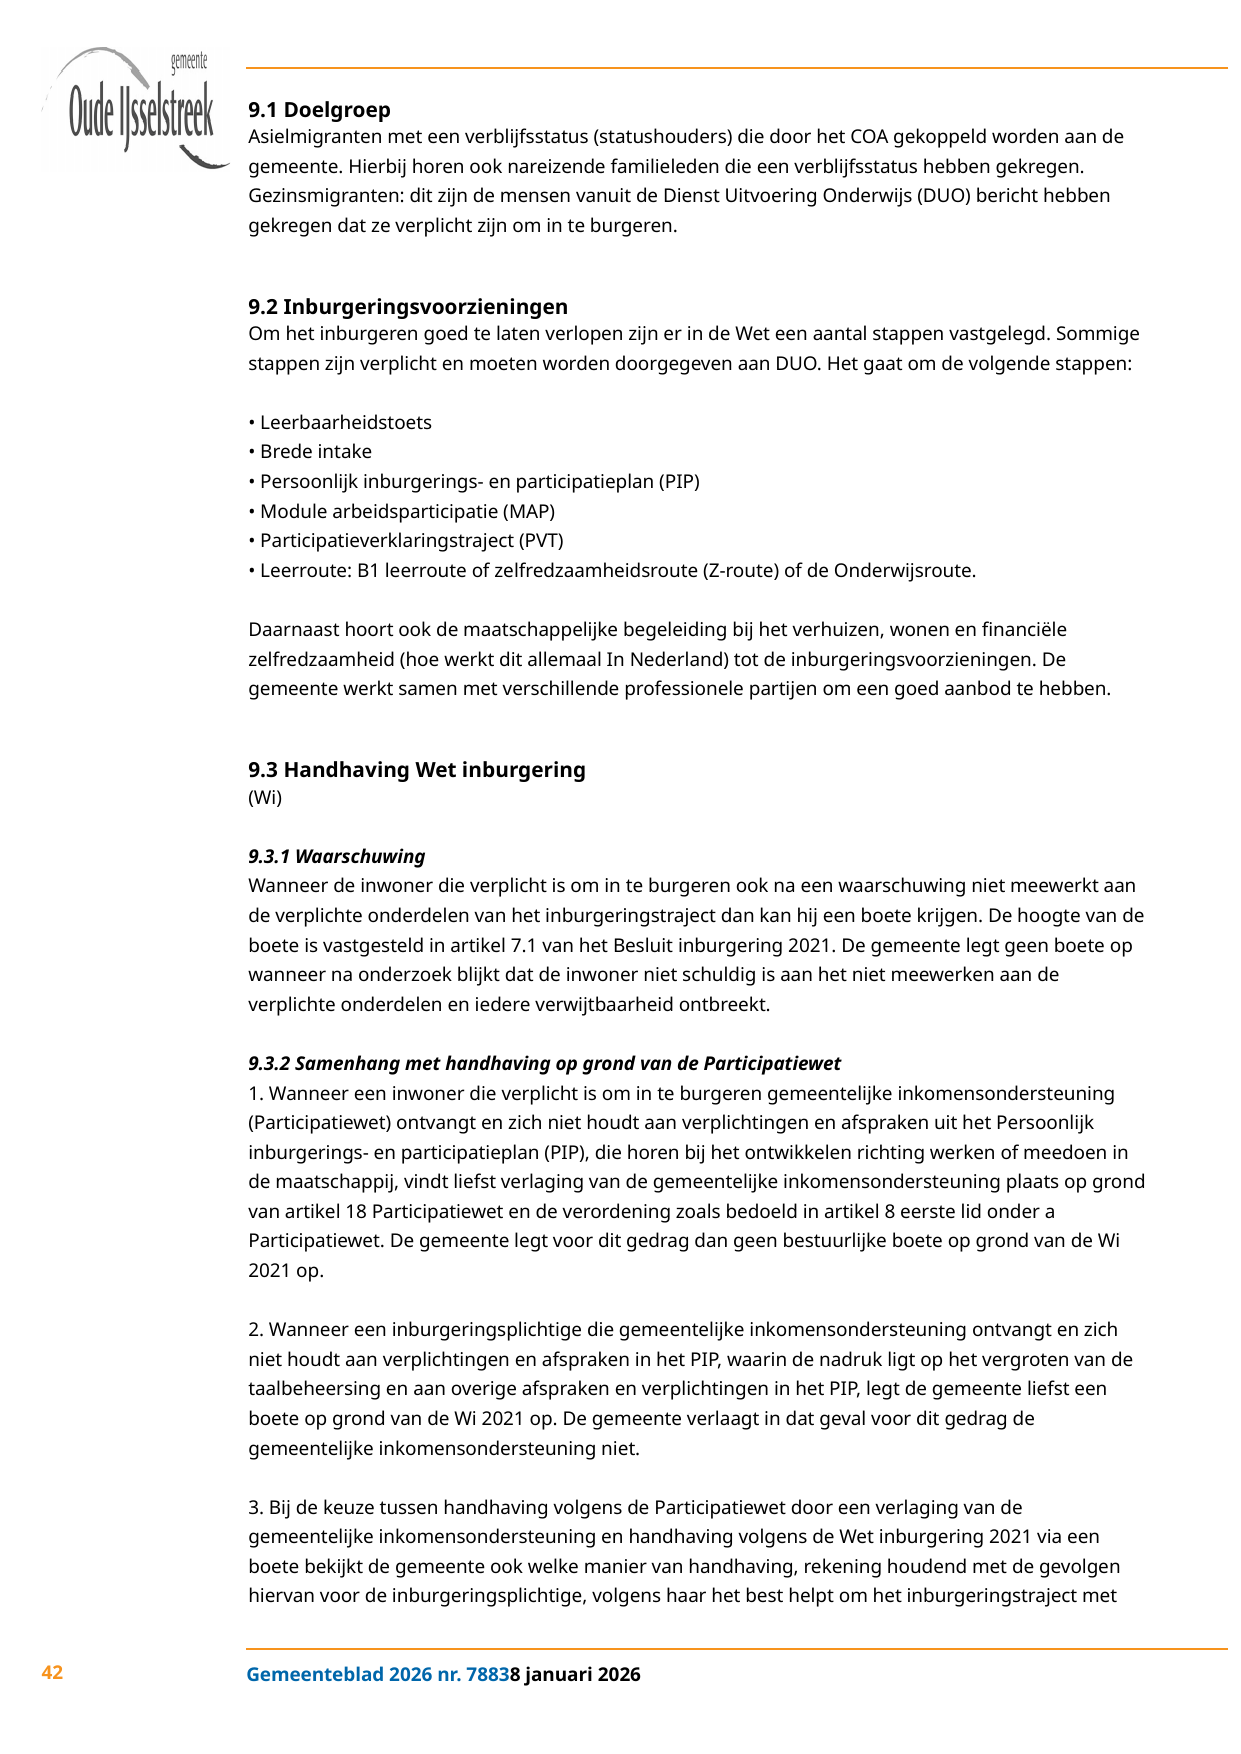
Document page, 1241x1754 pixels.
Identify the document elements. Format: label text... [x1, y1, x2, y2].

text 9.2 Inburgeringsvoorzieningen [248, 292, 1152, 320]
text Daarnaast hoort ook de maatschappelijke begeleiding bij het verhuizen, wonen en financiële zelfredzaamheid (hoe werkt dit allemaal In Nederland) tot de inburgeringsvoorzieningen. De gemeente werkt samen met verschillende professionele partijen om een goed aanbod te hebben. [248, 616, 1152, 701]
text 2. Wanneer een inburgeringsplichtige die gemeentelijke inkomensondersteuning ontvangt en zich niet houdt aan verplichtingen en afspraken in het PIP, waarin de nadruk ligt op het vergroten van de taalbeheersing en aan overige afspraken en verplichtingen in het PIP, legt de gemeente liefst een boete op grond van de Wi 2021 op. De gemeente verlaagt in dat geval voor dit gedrag de gemeentelijke inkomensondersteuning niet. [248, 1316, 1152, 1460]
text 9.3.1 Waarschuwing [248, 843, 1152, 869]
picture [41, 47, 231, 172]
text • Module arbeidsparticipatie (MAP) [248, 498, 1152, 524]
text • Leerroute: B1 leerroute of zelfredzaamheidsroute (Z-route) of de Onderwijsroute. [248, 557, 1152, 583]
text • Brede intake [248, 439, 1152, 464]
text 9.3 Handhaving Wet inburgering [248, 755, 1152, 784]
text 9.1 Doelgroep [248, 95, 1152, 123]
text Gezinsmigranten: dit zijn de mensen vanuit de Dienst Uitvoering Onderwijs (DUO) bericht hebben gekregen dat ze verplicht zijn om in te burgeren. [248, 182, 1152, 238]
text • Leerbaarheidstoets [248, 409, 1152, 435]
text 1. Wanneer een inwoner die verplicht is om in te burgeren gemeentelijke inkomensondersteuning (Participatiewet) ontvangt en zich niet houdt aan verplichtingen en afspraken uit het Persoonlijk inburgerings- en participatieplan (PIP), die horen bij het ontwikkelen richting werken of meedoen in de maatschappij, vindt liefst verlaging van de gemeentelijke inkomensondersteuning plaats op grond van artikel 18 Participatiewet en de verordening zoals bedoeld in artikel 8 eerste lid onder a Participatiewet. De gemeente legt voor dit gedrag dan geen bestuurlijke boete op grond van de Wi 2021 op. [248, 1080, 1152, 1283]
text 3. Bij de keuze tussen handhaving volgens de Participatiewet door een verlaging van de gemeentelijke inkomensondersteuning en handhaving volgens de Wet inburgering 2021 via een boete bekijkt de gemeente ook welke manier van handhaving, rekening houdend met de gevolgen hiervan voor de inburgeringsplichtige, volgens haar het best helpt om het inburgeringstraject met [248, 1494, 1152, 1608]
text Asielmigranten met een verblijfsstatus (statushouders) die door het COA gekoppeld worden aan de gemeente. Hierbij horen ook nareizende familieleden die een verblijfsstatus hebben gekregen. [248, 123, 1152, 178]
text • Persoonlijk inburgerings- en participatieplan (PIP) [248, 468, 1152, 494]
text Om het inburgeren goed te laten verlopen zijn er in de Wet een aantal stappen vastgelegd. Sommige stappen zijn verplicht en moeten worden doorgegeven aan DUO. Het gaat om de volgende stappen: [248, 320, 1152, 376]
text Wanneer de inwoner die verplicht is om in te burgeren ook na een waarschuwing niet meewerkt aan de verplichte onderdelen van het inburgeringstraject dan kan hij een boete krijgen. De hoogte van de boete is vastgesteld in artikel 7.1 van het Besluit inburgering 2021. De gemeente legt geen boete op wanneer na onderzoek blijkt dat de inwoner niet schuldig is aan het niet meewerken aan de verplichte onderdelen en iedere verwijtbaarheid ontbreekt. [248, 873, 1152, 1017]
text 9.3.2 Samenhang met handhaving op grond van de Participatiewet [248, 1050, 1152, 1076]
text (Wi) [248, 784, 1152, 809]
text • Participatieverklaringstraject (PVT) [248, 527, 1152, 553]
